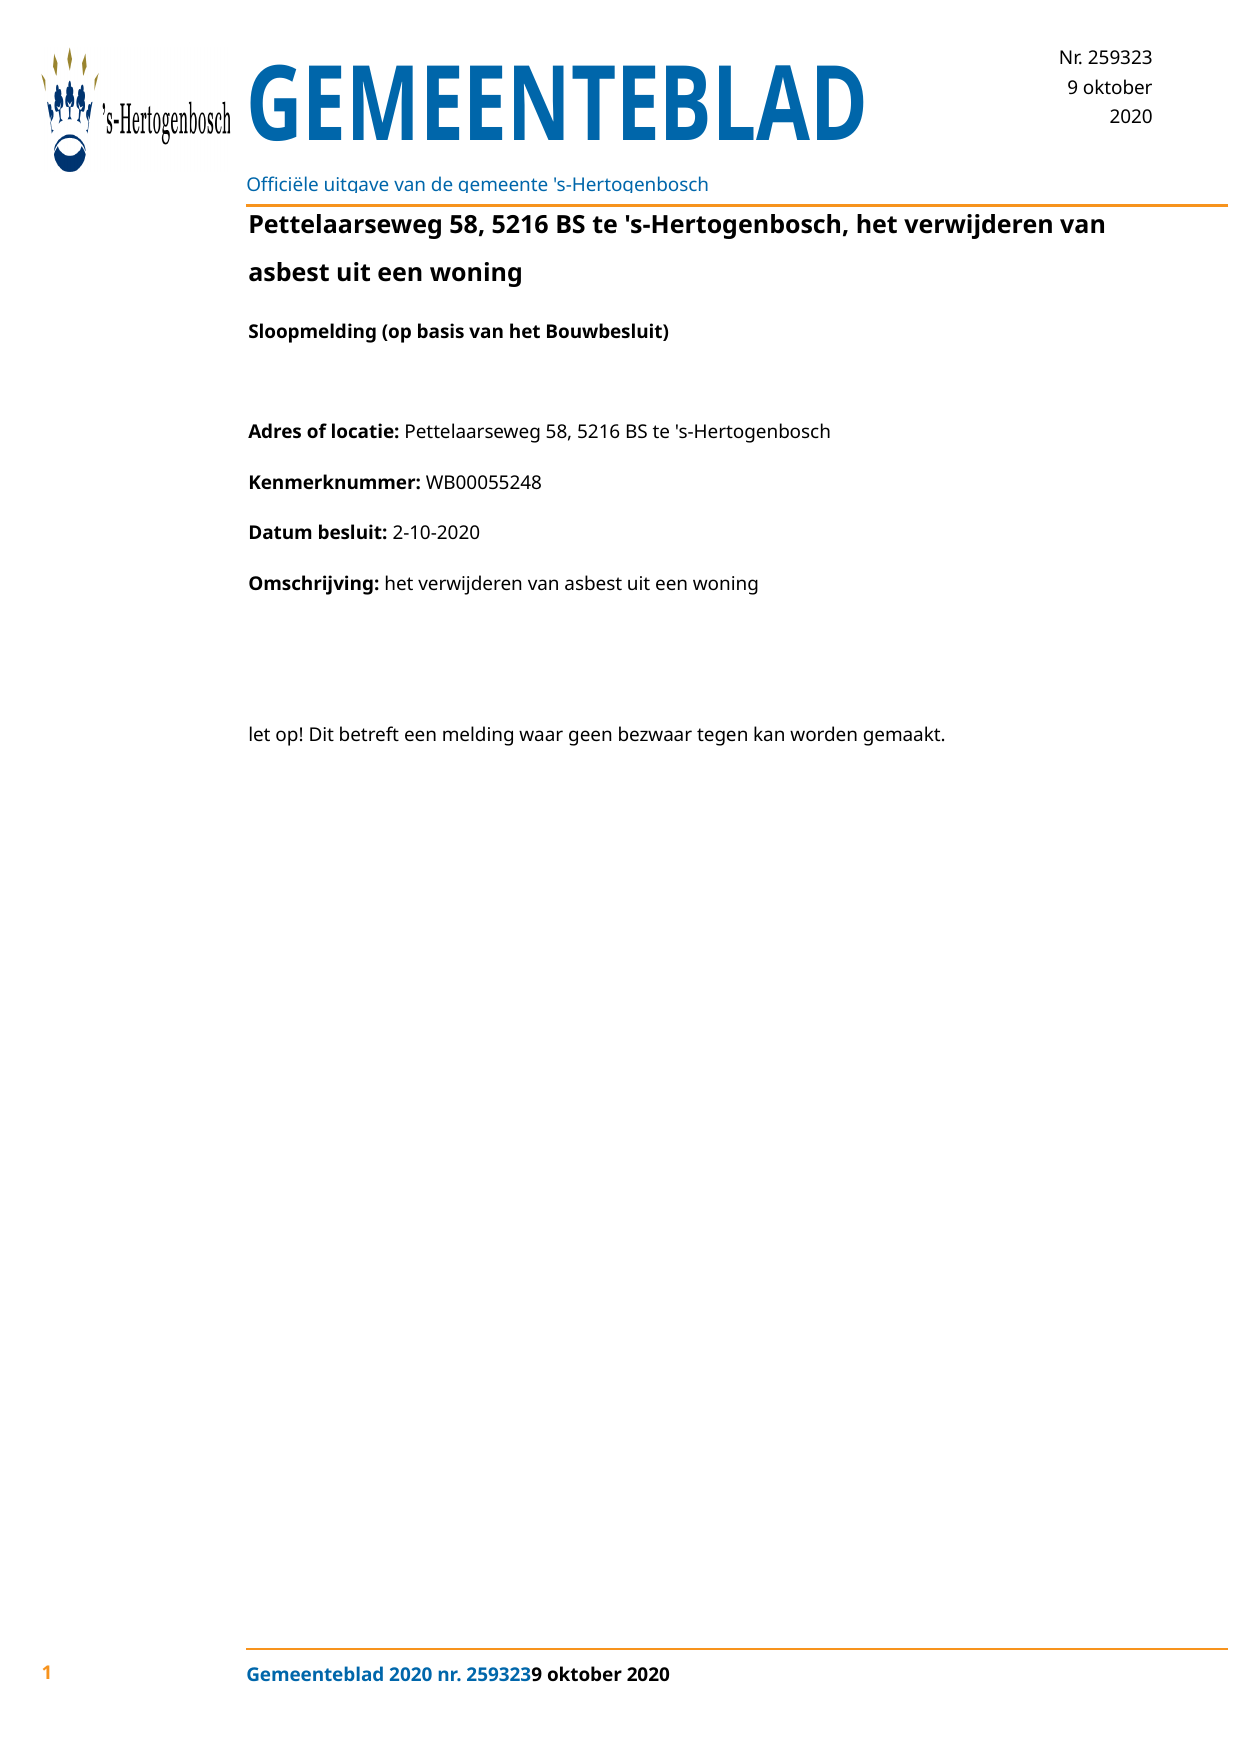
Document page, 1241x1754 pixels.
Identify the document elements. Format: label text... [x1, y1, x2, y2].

text Pettelaarseweg 58, 5216 BS te 's-Hertogenbosch, het verwijderen van asbest uit een woning [248, 207, 1152, 288]
text Sloopmelding (op basis van het Bouwbesluit) [248, 318, 1152, 344]
picture [41, 47, 231, 172]
text Kenmerknummer: WB00055248 [248, 469, 1152, 495]
text let op! Dit betreft een melding waar geen bezwaar tegen kan worden gemaakt. [248, 721, 1152, 747]
text Adres of locatie: Pettelaarseweg 58, 5216 BS te 's-Hertogenbosch [248, 419, 1152, 444]
text Omschrijving: het verwijderen van asbest uit een woning [248, 570, 1152, 596]
text Datum besluit: 2-10-2020 [248, 519, 1152, 545]
